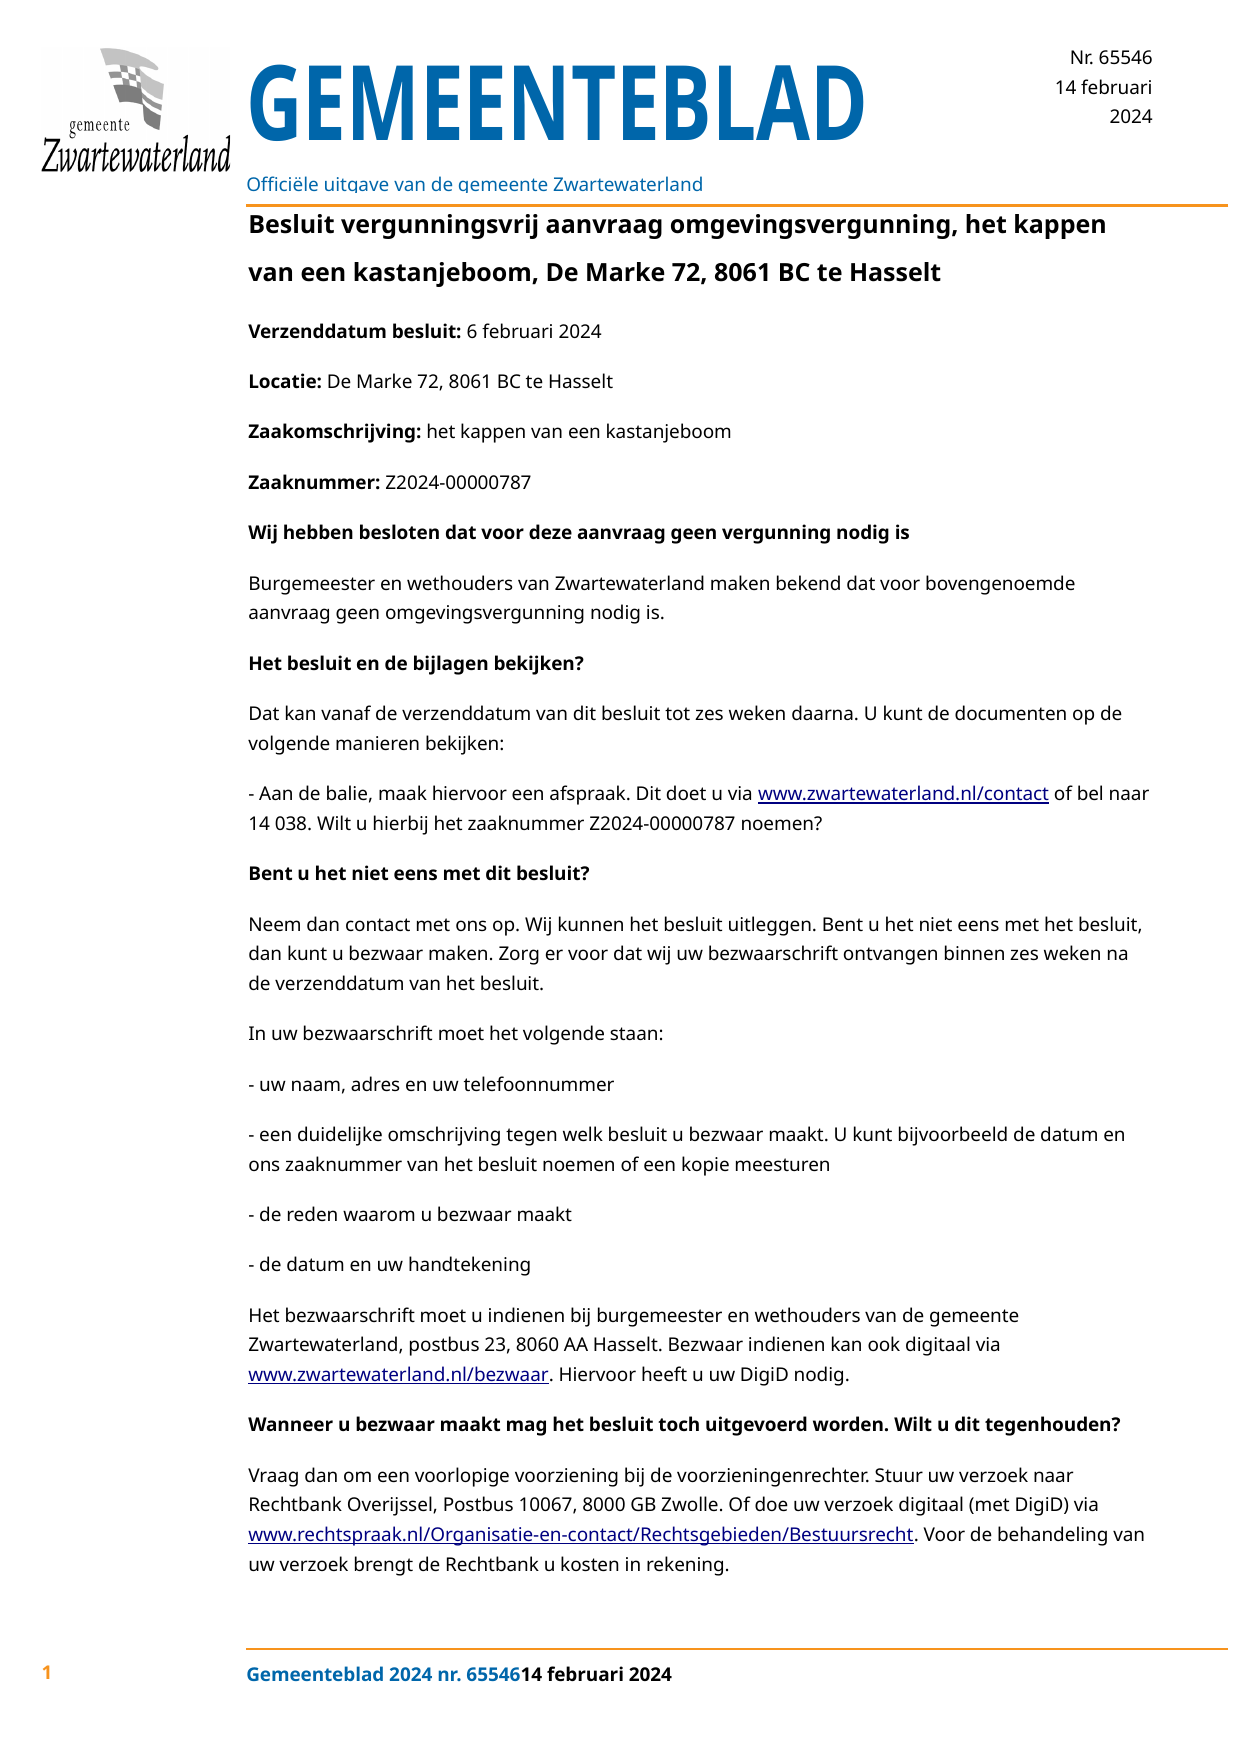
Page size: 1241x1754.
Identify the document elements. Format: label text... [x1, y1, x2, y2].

text - uw naam, adres en uw telefoonnummer [248, 1071, 1152, 1097]
picture [41, 47, 231, 172]
text - de datum en uw handtekening [248, 1252, 1152, 1277]
text - de reden waarom u bezwaar maakt [248, 1201, 1152, 1227]
text Dat kan vanaf de verzenddatum van dit besluit tot zes weken daarna. U kunt de documenten op de volgende manieren bekijken: [248, 700, 1152, 756]
text In uw bezwaarschrift moet het volgende staan: [248, 1020, 1152, 1046]
text Verzenddatum besluit: 6 februari 2024 [248, 318, 1152, 344]
text - een duidelijke omschrijving tegen welk besluit u bezwaar maakt. U kunt bijvoorbeeld de datum en ons zaaknummer van het besluit noemen of een kopie meesturen [248, 1121, 1152, 1177]
text Neem dan contact met ons op. Wij kunnen het besluit uitleggen. Bent u het niet eens met het besluit, dan kunt u bezwaar maken. Zorg er voor dat wij uw bezwaarschrift ontvangen binnen zes weken na de verzenddatum van het besluit. [248, 911, 1152, 996]
text Wanneer u bezwaar maakt mag het besluit toch uitgevoerd worden. Wilt u dit tegenhouden? [248, 1412, 1152, 1437]
text - Aan de balie, maak hiervoor een afspraak. Dit doet u via www.zwartewaterland.nl/contact of bel naar 14 038. Wilt u hierbij het zaaknummer Z2024-00000787 noemen? [248, 780, 1152, 836]
text Besluit vergunningsvrij aanvraag omgevingsvergunning, het kappen van een kastanjeboom, De Marke 72, 8061 BC te Hasselt [248, 207, 1152, 288]
text Zaakomschrijving: het kappen van een kastanjeboom [248, 419, 1152, 444]
text Wij hebben besloten dat voor deze aanvraag geen vergunning nodig is [248, 519, 1152, 545]
text Vraag dan om een voorlopige voorziening bij de voorzieningenrechter. Stuur uw verzoek naar Rechtbank Overijssel, Postbus 10067, 8000 GB Zwolle. Of doe uw verzoek digitaal (met DigiD) via www.rechtspraak.nl/Organisatie-en-contact/Rechtsgebieden/Bestuursrecht. Voor de behandeling van uw verzoek brengt de Rechtbank u kosten in rekening. [248, 1462, 1152, 1577]
text Het besluit en de bijlagen bekijken? [248, 650, 1152, 676]
text Burgemeester en wethouders van Zwartewaterland maken bekend dat voor bovengenoemde aanvraag geen omgevingsvergunning nodig is. [248, 570, 1152, 625]
text Zaaknummer: Z2024-00000787 [248, 469, 1152, 495]
text Bent u het niet eens met dit besluit? [248, 860, 1152, 886]
text Locatie: De Marke 72, 8061 BC te Hasselt [248, 368, 1152, 394]
text Het bezwaarschrift moet u indienen bij burgemeester en wethouders van de gemeente Zwartewaterland, postbus 23, 8060 AA Hasselt. Bezwaar indienen kan ook digitaal via www.zwartewaterland.nl/bezwaar. Hiervoor heeft u uw DigiD nodig. [248, 1302, 1152, 1387]
